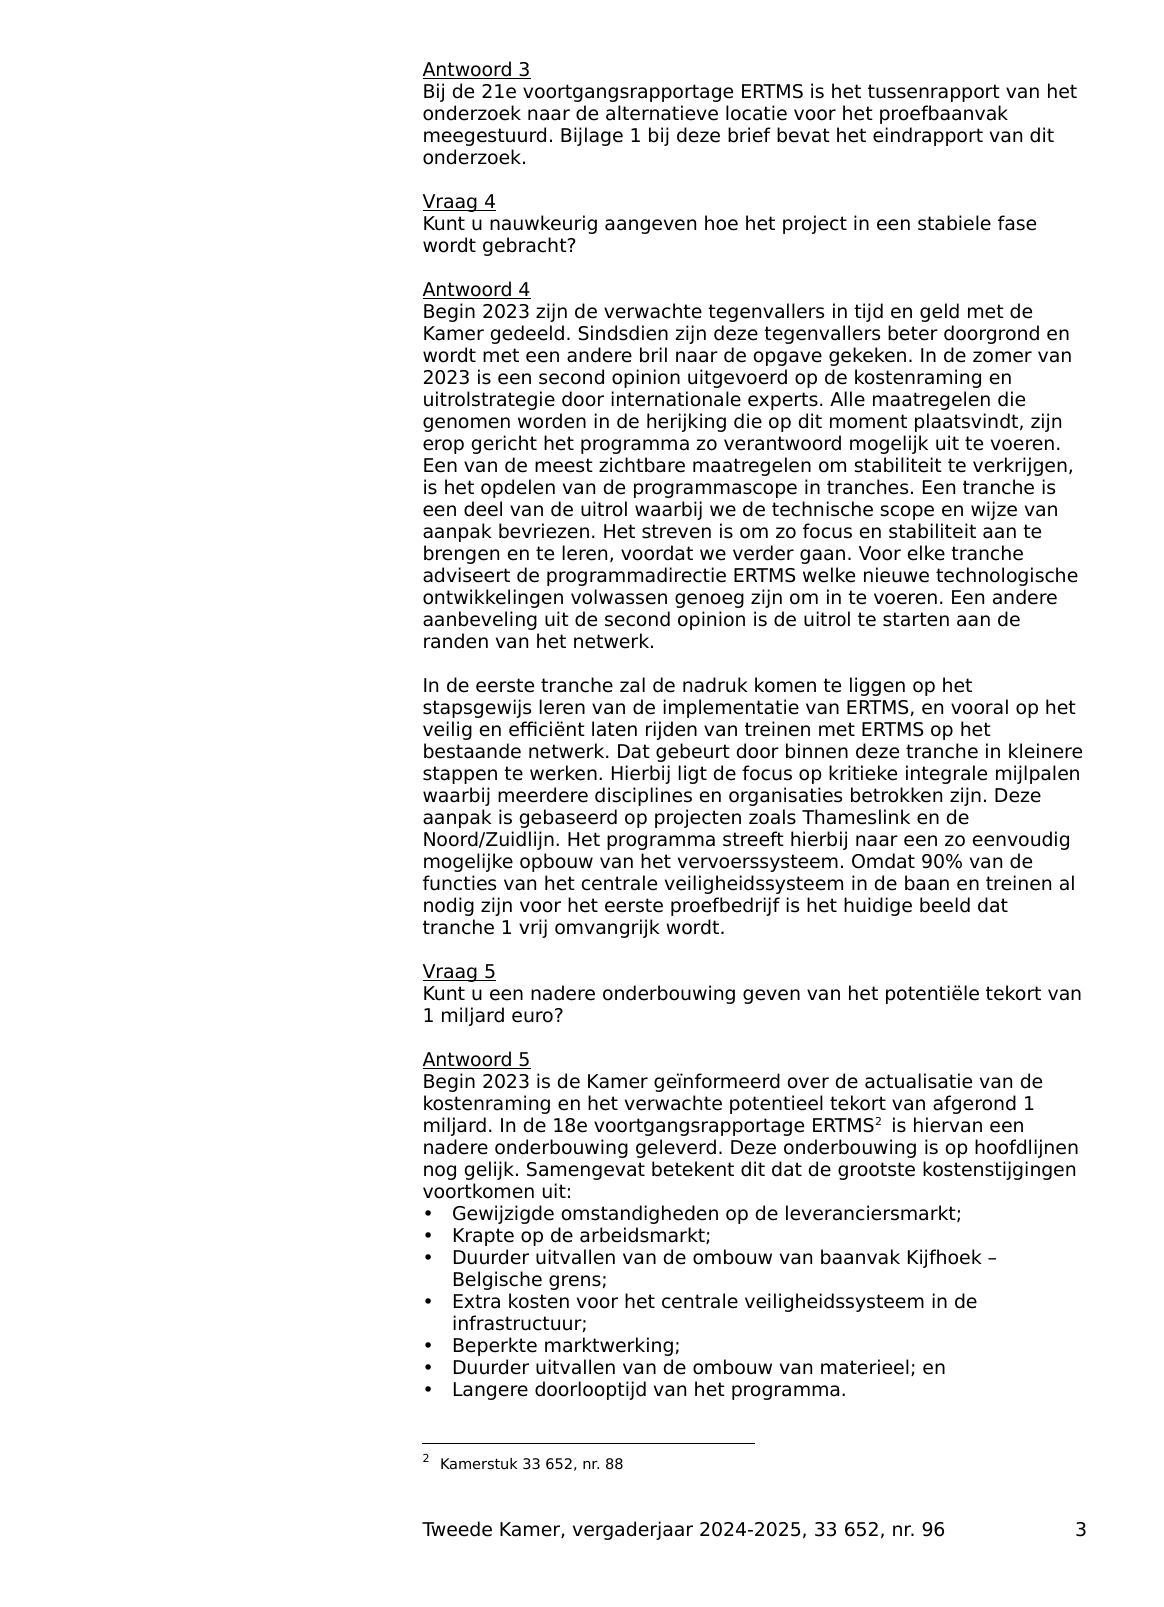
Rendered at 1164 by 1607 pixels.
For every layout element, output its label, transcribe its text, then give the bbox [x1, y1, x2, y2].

text Vraag 4 [422, 191, 1087, 213]
text • Duurder uitvallen van de ombouw van materieel; en [422, 1357, 1087, 1379]
text Vraag 5 [422, 961, 1087, 983]
text • Duurder uitvallen van de ombouw van baanvak Kijfhoek – Belgische grens; [422, 1247, 1087, 1291]
text Kamerstuk 33 652, nr. 88 [422, 1452, 1087, 1474]
text • Gewijzigde omstandigheden op de leveranciersmarkt; [422, 1203, 1087, 1225]
text • Extra kosten voor het centrale veiligheidssysteem in de infrastructuur; [422, 1291, 1087, 1335]
text Begin 2023 zijn de verwachte tegenvallers in tijd en geld met de Kamer gedeeld. Sindsdien zijn deze tegenvallers beter doorgrond en wordt met een andere bril naar de opgave gekeken. In de zomer van 2023 is een second opinion uitgevoerd op de kostenraming en uitrolstrategie door internationale experts. Alle maatregelen die genomen worden in de herijking die op dit moment plaatsvindt, zijn erop gericht het programma zo verantwoord mogelijk uit te voeren. Een van de meest zichtbare maatregelen om stabiliteit te verkrijgen, is het opdelen van de programmascope in tranches. Een tranche is een deel van de uitrol waarbij we de technische scope en wijze van aanpak bevriezen. Het streven is om zo focus en stabiliteit aan te brengen en te leren, voordat we verder gaan. Voor elke tranche adviseert de programmadirectie ERTMS welke nieuwe technologische ontwikkelingen volwassen genoeg zijn om in te voeren. Een andere aanbeveling uit de second opinion is de uitrol te starten aan de randen van het netwerk. [422, 301, 1087, 653]
text Antwoord 3 [422, 59, 1087, 81]
text • Krapte op de arbeidsmarkt; [422, 1225, 1087, 1247]
text Kunt u een nadere onderbouwing geven van het potentiële tekort van 1 miljard euro? [422, 983, 1087, 1027]
text • Langere doorlooptijd van het programma. [422, 1379, 1087, 1401]
text Begin 2023 is de Kamer geïnformeerd over de actualisatie van de kostenraming en het verwachte potentieel tekort van afgerond 1 miljard. In de 18e voortgangsrapportage ERTMS is hiervan een nadere onderbouwing geleverd. Deze onderbouwing is op hoofdlijnen nog gelijk. Samengevat betekent dit dat de grootste kostenstijgingen voortkomen uit: [422, 1071, 1087, 1203]
text In de eerste tranche zal de nadruk komen te liggen op het stapsgewijs leren van de implementatie van ERTMS, en vooral op het veilig en efficiënt laten rijden van treinen met ERTMS op het bestaande netwerk. Dat gebeurt door binnen deze tranche in kleinere stappen te werken. Hierbij ligt de focus op kritieke integrale mijlpalen waarbij meerdere disciplines en organisaties betrokken zijn. Deze aanpak is gebaseerd op projecten zoals Thameslink en de Noord/Zuidlijn. Het programma streeft hierbij naar een zo eenvoudig mogelijke opbouw van het vervoerssysteem. Omdat 90% van de functies van het centrale veiligheidssysteem in de baan en treinen al nodig zijn voor het eerste proefbedrijf is het huidige beeld dat tranche 1 vrij omvangrijk wordt. [422, 675, 1087, 939]
text Bij de 21e voortgangsrapportage ERTMS is het tussenrapport van het onderzoek naar de alternatieve locatie voor het proefbaanvak meegestuurd. Bijlage 1 bij deze brief bevat het eindrapport van dit onderzoek. [422, 81, 1087, 169]
text • Beperkte marktwerking; [422, 1335, 1087, 1357]
text Antwoord 4 [422, 279, 1087, 301]
text Kunt u nauwkeurig aangeven hoe het project in een stabiele fase wordt gebracht? [422, 213, 1087, 257]
text Antwoord 5 [422, 1049, 1087, 1071]
